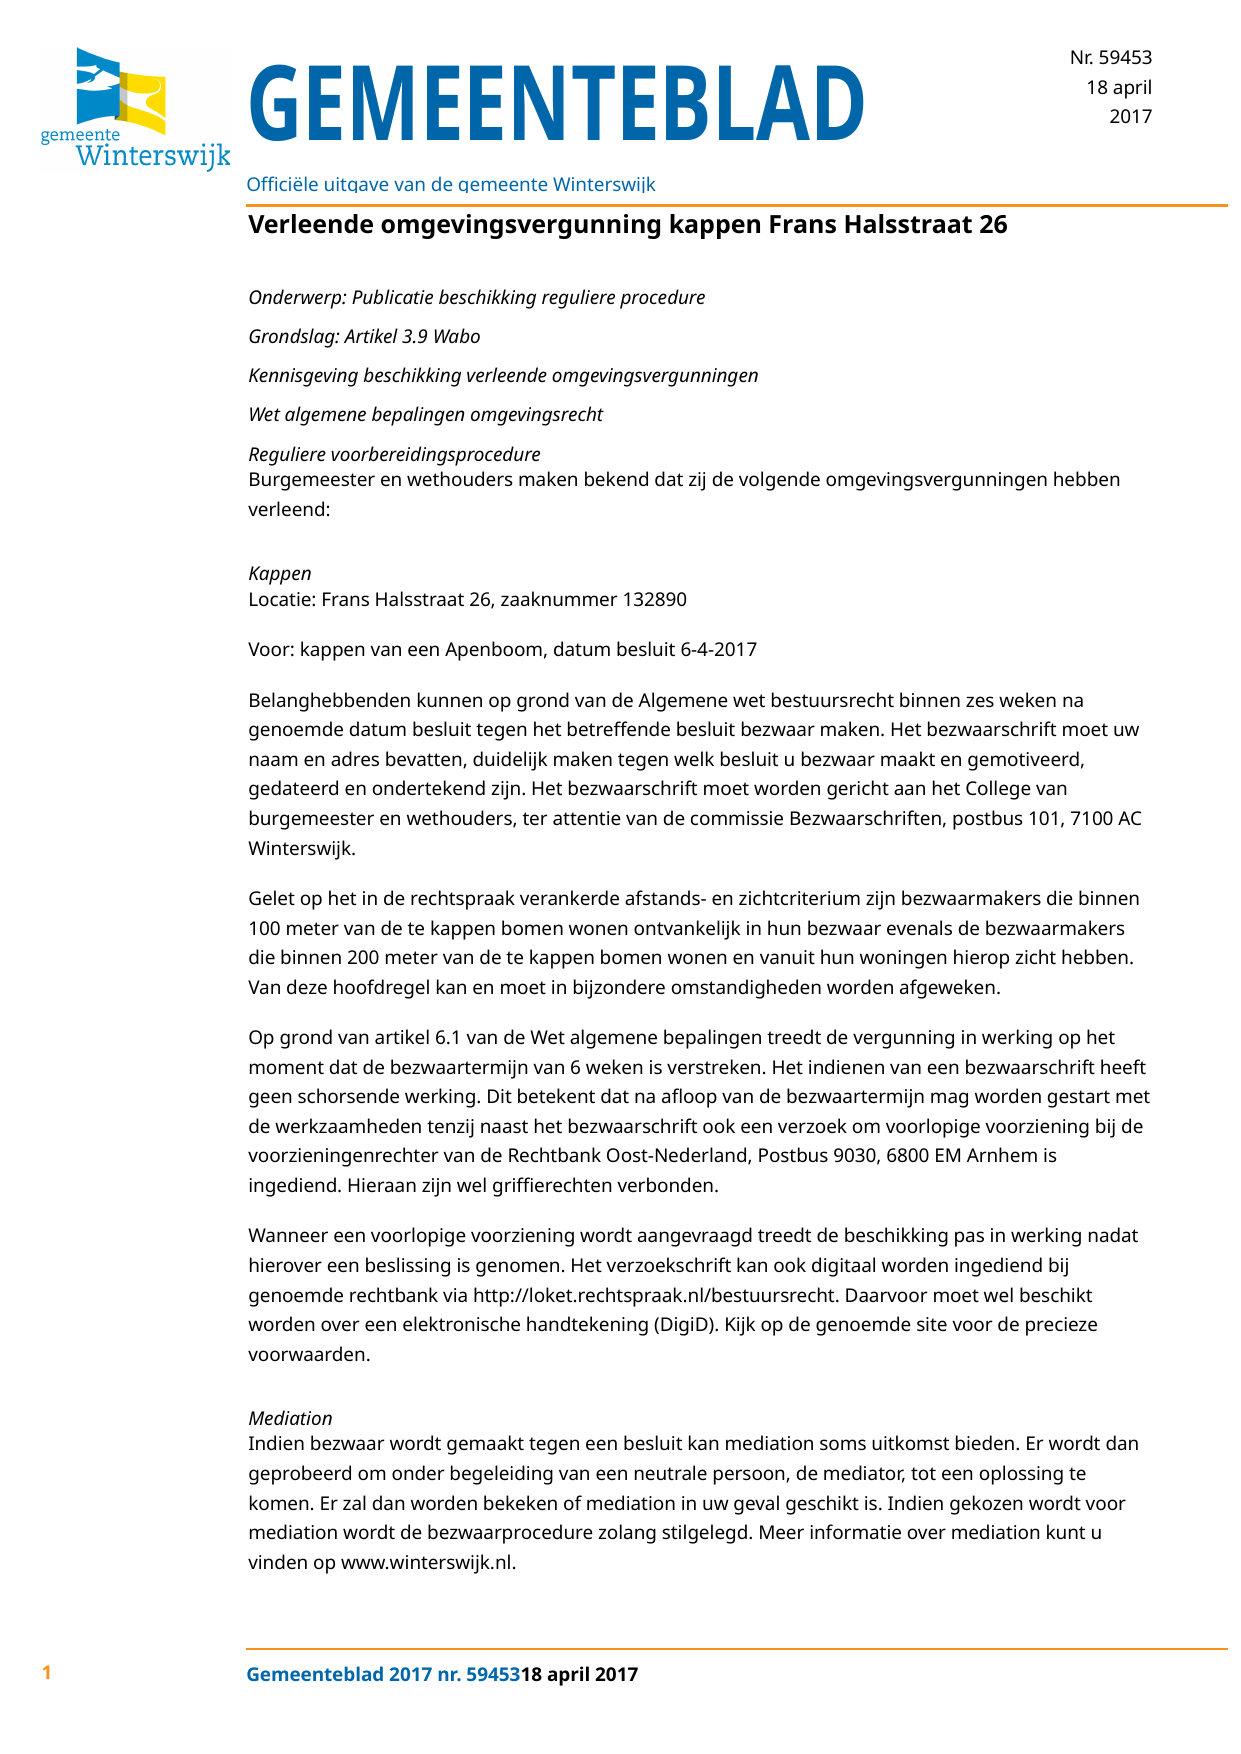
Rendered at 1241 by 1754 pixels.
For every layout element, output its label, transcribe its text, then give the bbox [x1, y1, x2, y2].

text Mediation [248, 1405, 1152, 1431]
text Verleende omgevingsvergunning kappen Frans Halsstraat 26 [248, 207, 1152, 241]
text Voor: kappen van een Apenboom, datum besluit 6-4-2017 [248, 636, 1152, 662]
text Wet algemene bepalingen omgevingsrecht [248, 402, 1152, 427]
text Op grond van artikel 6.1 van de Wet algemene bepalingen treedt de vergunning in werking op het moment dat de bezwaartermijn van 6 weken is verstreken. Het indienen van een bezwaarschrift heeft geen schorsende werking. Dit betekent dat na afloop van de bezwaartermijn mag worden gestart met de werkzaamheden tenzij naast het bezwaarschrift ook een verzoek om voorlopige voorziening bij de voorzieningenrechter van de Rechtbank Oost-Nederland, Postbus 9030, 6800 EM Arnhem is ingediend. Hieraan zijn wel griffierechten verbonden. [248, 1024, 1152, 1198]
text Onderwerp: Publicatie beschikking reguliere procedure [248, 284, 1152, 309]
text Grondslag: Artikel 3.9 Wabo [248, 323, 1152, 349]
picture [225, 153, 231, 162]
picture [41, 47, 231, 172]
text Gelet op het in de rechtspraak verankerde afstands- en zichtcriterium zijn bezwaarmakers die binnen 100 meter van de te kappen bomen wonen ontvankelijk in hun bezwaar evenals de bezwaarmakers die binnen 200 meter van de te kappen bomen wonen en vanuit hun woningen hierop zicht hebben. Van deze hoofdregel kan en moet in bijzondere omstandigheden worden afgeweken. [248, 885, 1152, 999]
text Indien bezwaar wordt gemaakt tegen een besluit kan mediation soms uitkomst bieden. Er wordt dan geprobeerd om onder begeleiding van een neutrale persoon, de mediator, tot een oplossing te komen. Er zal dan worden bekeken of mediation in uw geval geschikt is. Indien gekozen wordt voor mediation wordt de bezwaarprocedure zolang stilgelegd. Meer informatie over mediation kunt u vinden op www.winterswijk.nl. [248, 1431, 1152, 1575]
text Kappen [248, 560, 1152, 586]
text Kennisgeving beschikking verleende omgevingsvergunningen [248, 362, 1152, 388]
text Reguliere voorbereidingsprocedure [248, 441, 1152, 467]
text Locatie: Frans Halsstraat 26, zaaknummer 132890 [248, 586, 1152, 612]
text Belanghebbenden kunnen op grond van de Algemene wet bestuursrecht binnen zes weken na genoemde datum besluit tegen het betreffende besluit bezwaar maken. Het bezwaarschrift moet uw naam en adres bevatten, duidelijk maken tegen welk besluit u bezwaar maakt en gemotiveerd, gedateerd en ondertekend zijn. Het bezwaarschrift moet worden gericht aan het College van burgemeester en wethouders, ter attentie van de commissie Bezwaarschriften, postbus 101, 7100 AC Winterswijk. [248, 687, 1152, 860]
text Burgemeester en wethouders maken bekend dat zij de volgende omgevingsvergunningen hebben verleend: [248, 467, 1152, 522]
text Wanneer een voorlopige voorziening wordt aangevraagd treedt de beschikking pas in werking nadat hierover een beslissing is genomen. Het verzoekschrift kan ook digitaal worden ingediend bij genoemde rechtbank via http://loket.rechtspraak.nl/bestuursrecht. Daarvoor moet wel beschikt worden over een elektronische handtekening (DigiD). Kijk op de genoemde site voor de precieze voorwaarden. [248, 1223, 1152, 1367]
